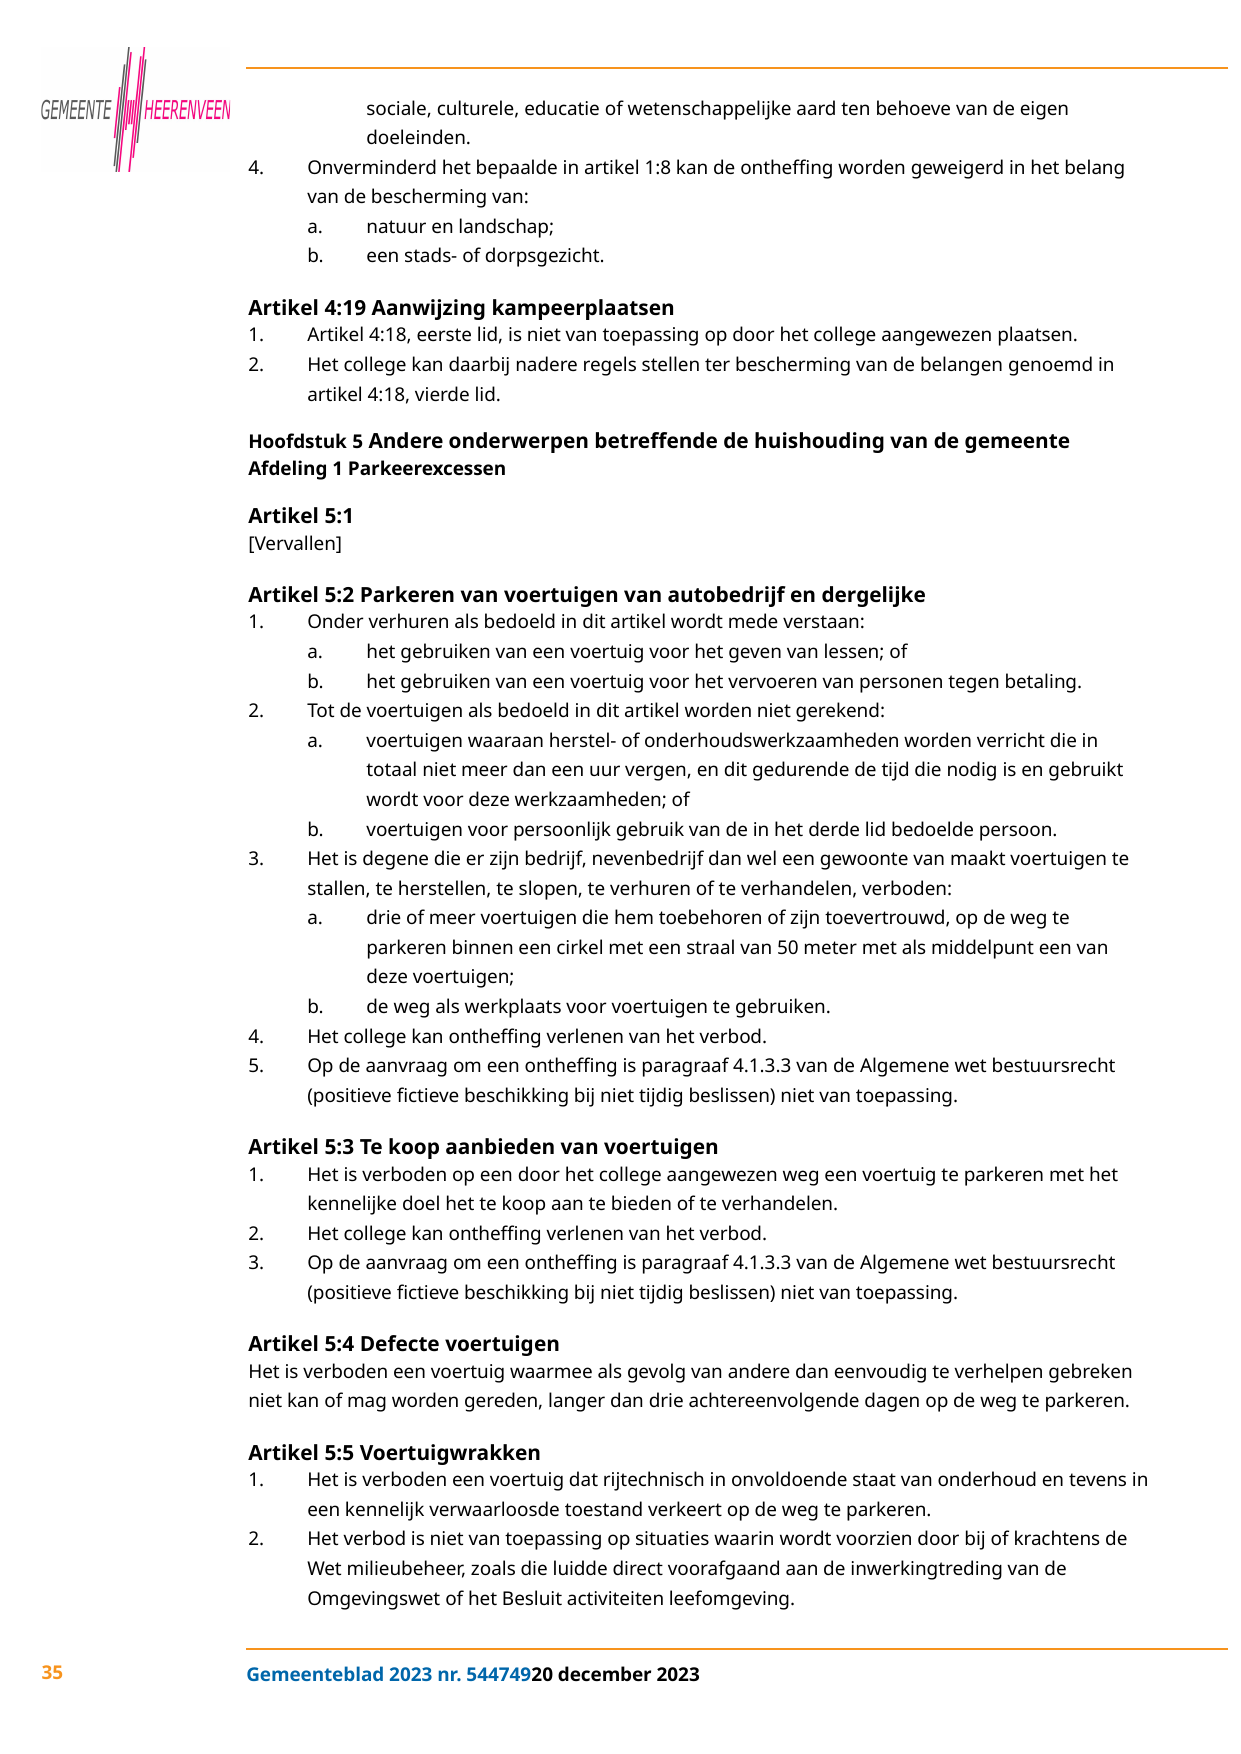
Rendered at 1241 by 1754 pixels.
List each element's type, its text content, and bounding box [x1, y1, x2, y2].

text Artikel 5:4 Defecte voertuigen [248, 1329, 1152, 1358]
list Tot de voertuigen als bedoeld in dit artikel worden niet gerekend: [248, 697, 1152, 723]
list Het college kan ontheffing verlenen van het verbod. [248, 1220, 1152, 1246]
list het gebruiken van een voertuig voor het vervoeren van personen tegen betaling. [307, 668, 1152, 693]
list Het is verboden op een door het college aangewezen weg een voertuig te parkeren met het kennelijke doel het te koop aan te bieden of te verhandelen. [248, 1161, 1152, 1216]
text Artikel 5:5 Voertuigwrakken [248, 1438, 1152, 1466]
text Hoofdstuk 5 Andere onderwerpen betreffende de huishouding van de gemeente [248, 426, 1152, 455]
picture [41, 47, 231, 172]
list Het college kan daarbij nadere regels stellen ter bescherming van de belangen genoemd in artikel 4:18, vierde lid. [248, 351, 1152, 406]
list Onverminderd het bepaalde in artikel 1:8 kan de ontheffing worden geweigerd in het belang van de bescherming van: [248, 154, 1152, 209]
list Het verbod is niet van toepassing op situaties waarin wordt voorzien door bij of krachtens de Wet milieubeheer, zoals die luidde direct voorafgaand aan de inwerkingtreding van de Omgevingswet of het Besluit activiteiten leefomgeving. [248, 1526, 1152, 1611]
list een stads- of dorpsgezicht. [307, 243, 1152, 268]
list het gebruiken van een voertuig voor het geven van lessen; of [307, 638, 1152, 664]
text Artikel 4:19 Aanwijzing kampeerplaatsen [248, 293, 1152, 322]
list sociale, culturele, educatie of wetenschappelijke aard ten behoeve van de eigen doeleinden. [307, 95, 1152, 150]
list natuur en landschap; [307, 213, 1152, 239]
list Op de aanvraag om een ontheffing is paragraaf 4.1.3.3 van de Algemene wet bestuursrecht (positieve fictieve beschikking bij niet tijdig beslissen) niet van toepassing. [248, 1052, 1152, 1108]
list voertuigen waaraan herstel- of onderhoudswerkzaamheden worden verricht die in totaal niet meer dan een uur vergen, en dit gedurende de tijd die nodig is en gebruikt wordt voor deze werkzaamheden; of [307, 727, 1152, 812]
text Het is verboden een voertuig waarmee als gevolg van andere dan eenvoudig te verhelpen gebreken niet kan of mag worden gereden, langer dan drie achtereenvolgende dagen op de weg te parkeren. [248, 1358, 1152, 1413]
text Afdeling 1 Parkeerexcessen [248, 455, 1152, 481]
list drie of meer voertuigen die hem toebehoren of zijn toevertrouwd, op de weg te parkeren binnen een cirkel met een straal van 50 meter met als middelpunt een van deze voertuigen; [307, 904, 1152, 989]
text Artikel 5:2 Parkeren van voertuigen van autobedrijf en dergelijke [248, 580, 1152, 609]
text Artikel 5:1 [248, 501, 1152, 530]
text Artikel 5:3 Te koop aanbieden van voertuigen [248, 1132, 1152, 1161]
list Op de aanvraag om een ontheffing is paragraaf 4.1.3.3 van de Algemene wet bestuursrecht (positieve fictieve beschikking bij niet tijdig beslissen) niet van toepassing. [248, 1249, 1152, 1305]
list voertuigen voor persoonlijk gebruik van de in het derde lid bedoelde persoon. [307, 816, 1152, 841]
list Het is degene die er zijn bedrijf, nevenbedrijf dan wel een gewoonte van maakt voertuigen te stallen, te herstellen, te slopen, te verhuren of te verhandelen, verboden: [248, 845, 1152, 901]
list Het is verboden een voertuig dat rijtechnisch in onvoldoende staat van onderhoud en tevens in een kennelijk verwaarloosde toestand verkeert op de weg te parkeren. [248, 1466, 1152, 1522]
list Het college kan ontheffing verlenen van het verbod. [248, 1023, 1152, 1048]
list Artikel 4:18, eerste lid, is niet van toepassing op door het college aangewezen plaatsen. [248, 322, 1152, 347]
text [Vervallen] [248, 530, 1152, 556]
list Onder verhuren als bedoeld in dit artikel wordt mede verstaan: [248, 609, 1152, 634]
list de weg als werkplaats voor voertuigen te gebruiken. [307, 993, 1152, 1019]
